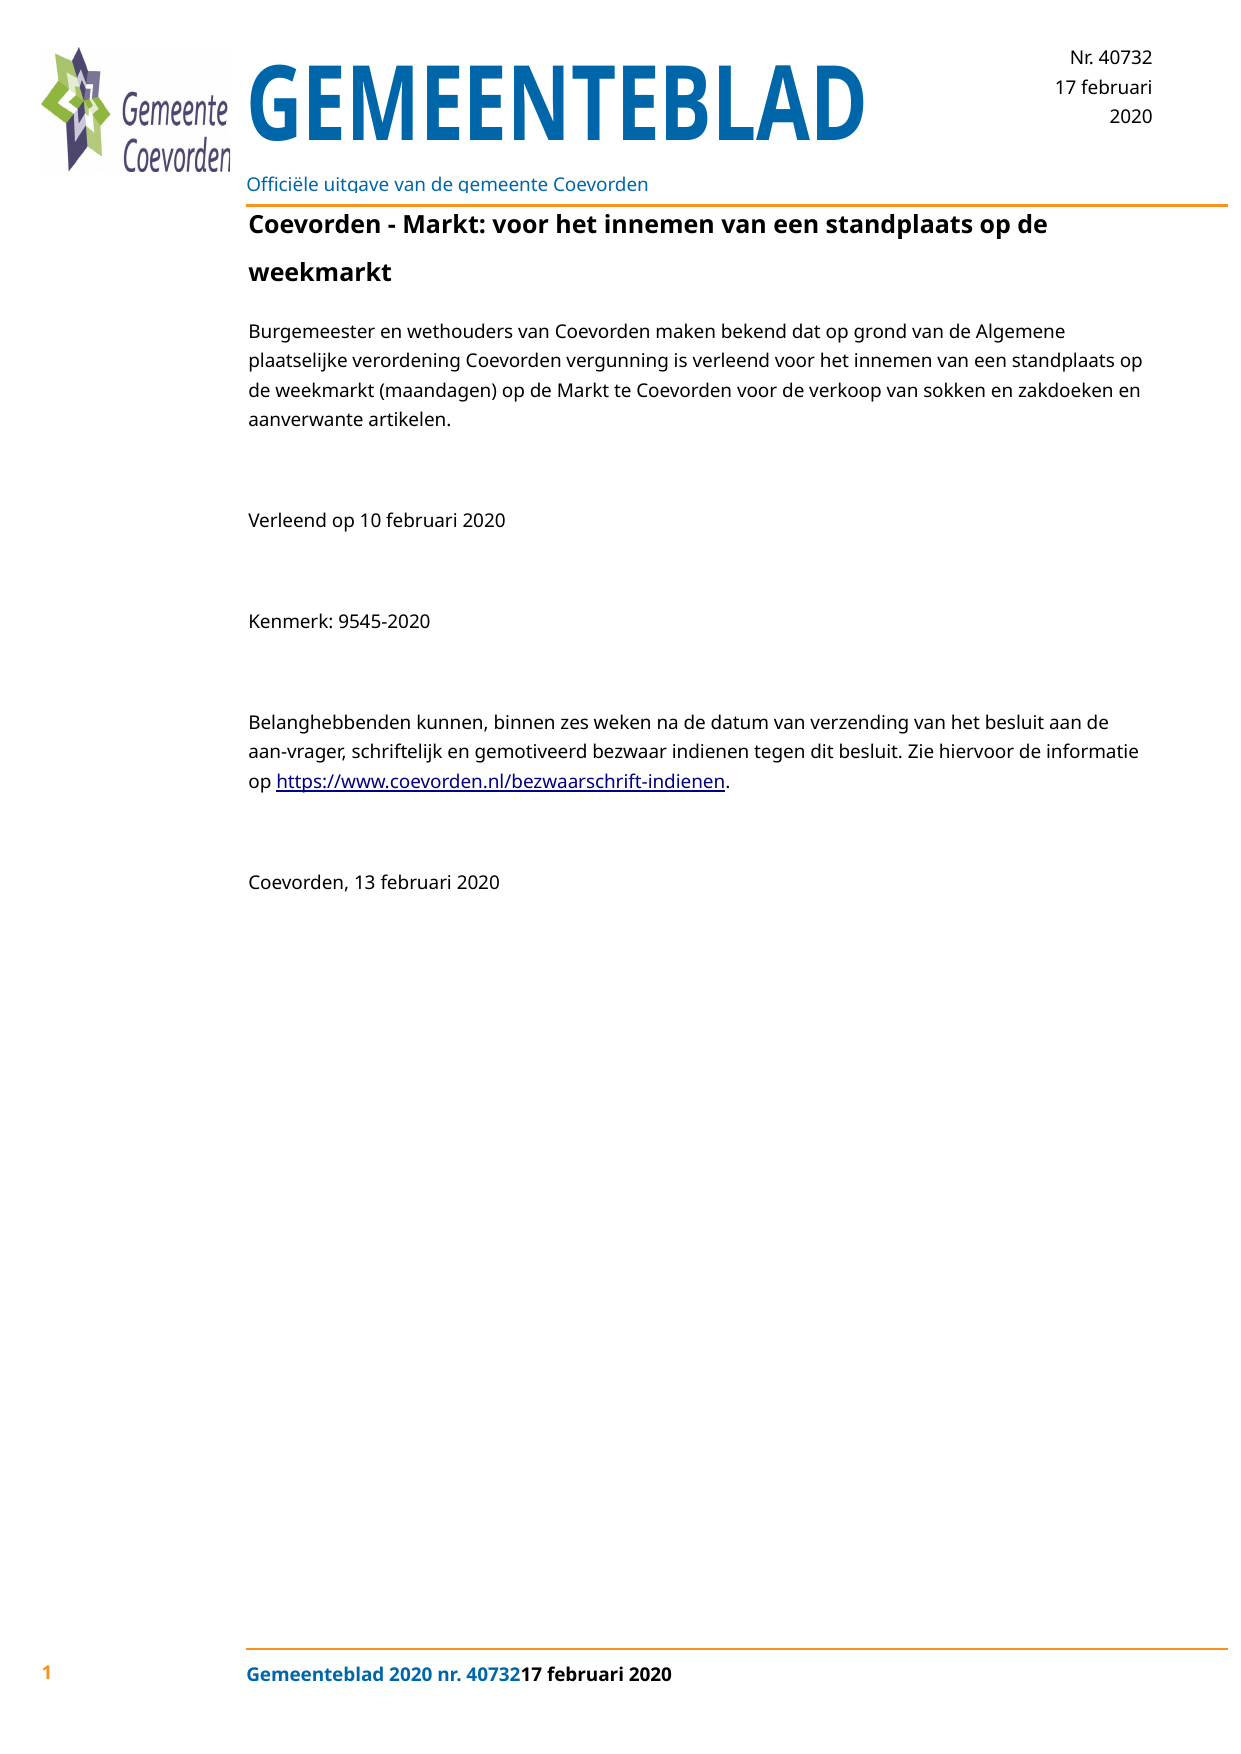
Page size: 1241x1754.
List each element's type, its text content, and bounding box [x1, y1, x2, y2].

text Coevorden, 13 februari 2020 [248, 869, 1152, 895]
text Verleend op 10 februari 2020 [248, 507, 1152, 533]
text Kenmerk: 9545-2020 [248, 608, 1152, 634]
text Belanghebbenden kunnen, binnen zes weken na de datum van verzending van het besluit aan de aan-vrager, schriftelijk en gemotiveerd bezwaar indienen tegen dit besluit. Zie hiervoor de informatie op https://www.coevorden.nl/bezwaarschrift-indienen. [248, 709, 1152, 794]
text Burgemeester en wethouders van Coevorden maken bekend dat op grond van de Algemene plaatselijke verordening Coevorden vergunning is verleend voor het innemen van een standplaats op de weekmarkt (maandagen) op de Markt te Coevorden voor de verkoop van sokken en zakdoeken en aanverwante artikelen. [248, 318, 1152, 432]
picture [41, 47, 231, 172]
text Coevorden - Markt: voor het innemen van een standplaats op de weekmarkt [248, 207, 1152, 288]
